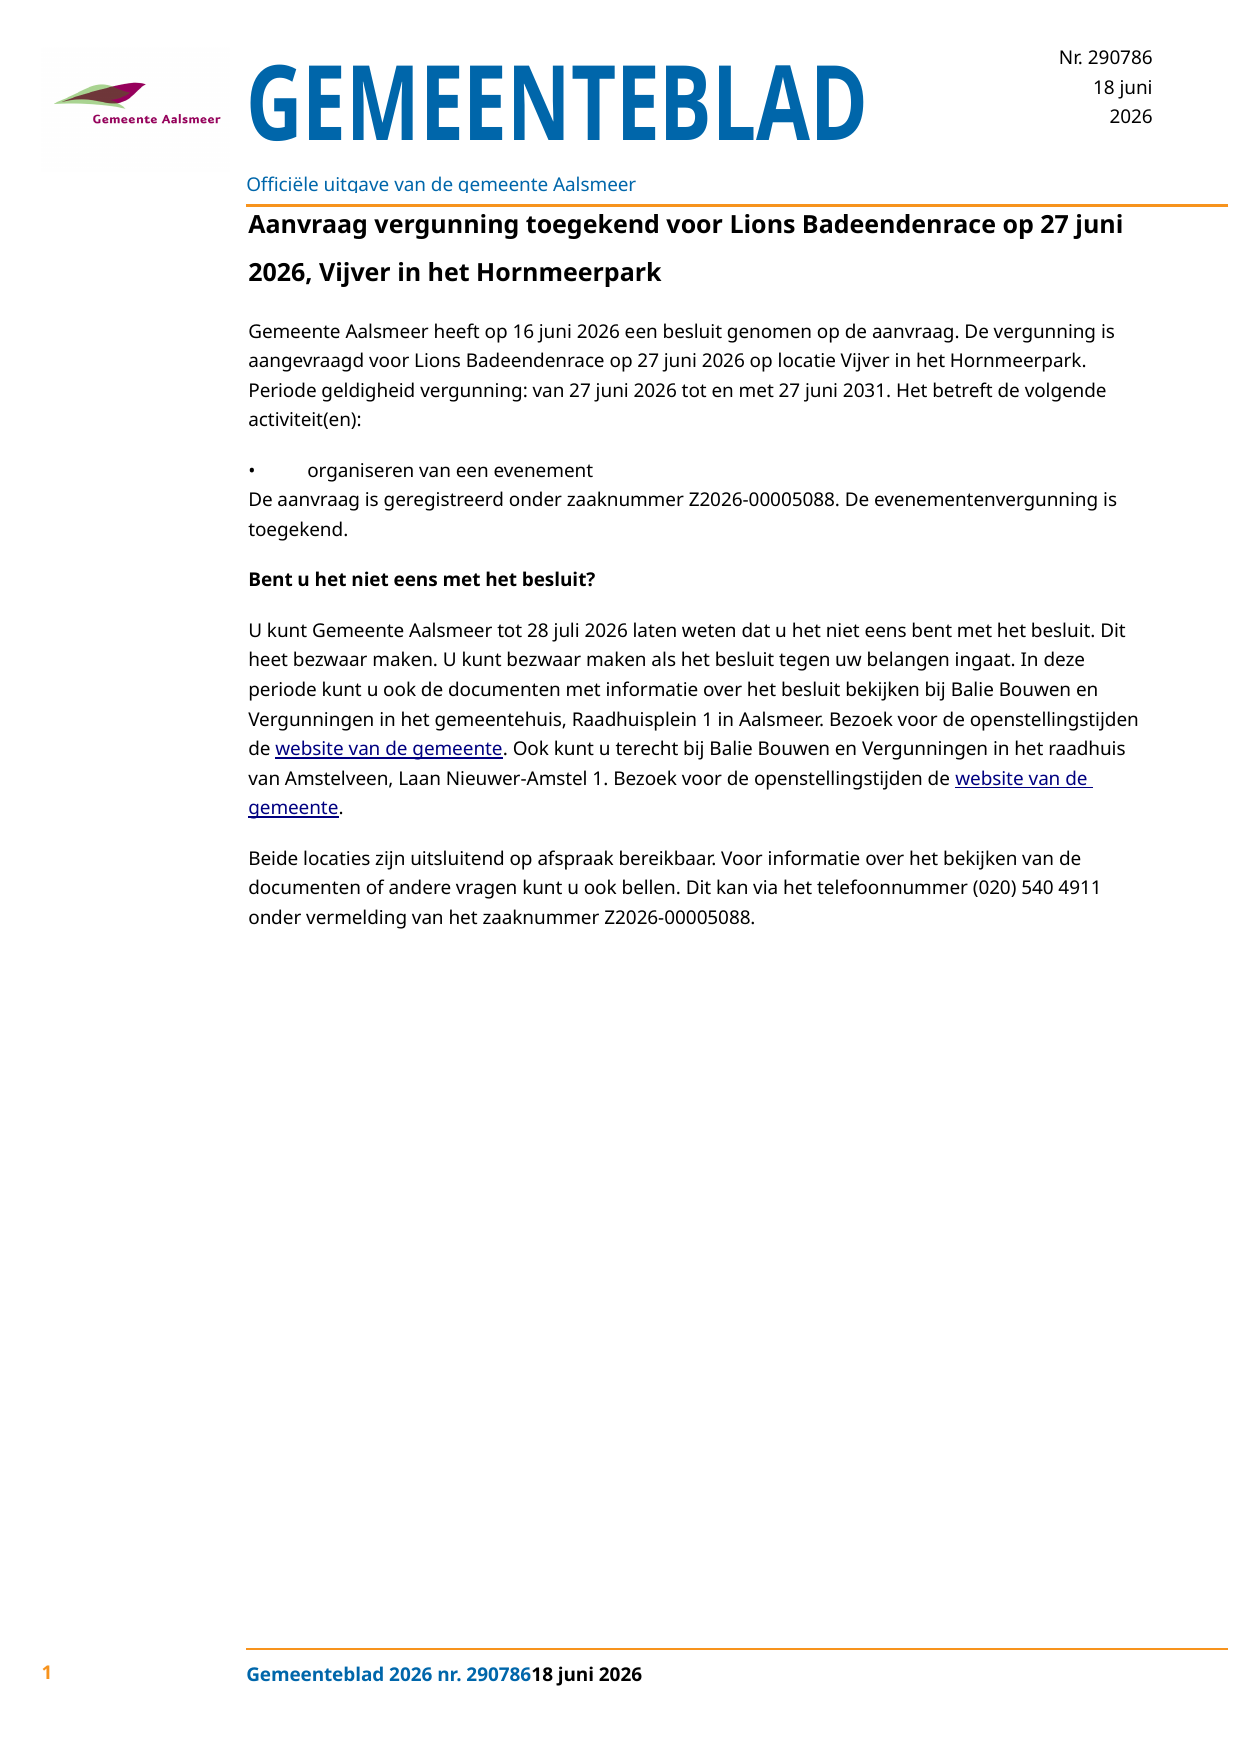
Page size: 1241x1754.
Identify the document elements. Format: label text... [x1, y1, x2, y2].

text Bent u het niet eens met het besluit? [248, 567, 1152, 592]
text Aanvraag vergunning toegekend voor Lions Badeendenrace op 27 juni 2026, Vijver in het Hornmeerpark [248, 207, 1152, 288]
picture [41, 47, 231, 172]
text Gemeente Aalsmeer heeft op 16 juni 2026 een besluit genomen op de aanvraag. De vergunning is aangevraagd voor Lions Badeendenrace op 27 juni 2026 op locatie Vijver in het Hornmeerpark. Periode geldigheid vergunning: van 27 juni 2026 tot en met 27 juni 2031. Het betreft de volgende activiteit(en): [248, 318, 1152, 432]
text Beide locaties zijn uitsluitend op afspraak bereikbaar. Voor informatie over het bekijken van de documenten of andere vragen kunt u ook bellen. Dit kan via het telefoonnummer (020) 540 4911 onder vermelding van het zaaknummer Z2026-00005088. [248, 845, 1152, 930]
list organiseren van een evenement [248, 457, 1152, 483]
text De aanvraag is geregistreerd onder zaaknummer Z2026-00005088. De evenementenvergunning is toegekend. [248, 487, 1152, 542]
text U kunt Gemeente Aalsmeer tot 28 juli 2026 laten weten dat u het niet eens bent met het besluit. Dit heet bezwaar maken. U kunt bezwaar maken als het besluit tegen uw belangen ingaat. In deze periode kunt u ook de documenten met informatie over het besluit bekijken bij Balie Bouwen en Vergunningen in het gemeentehuis, Raadhuisplein 1 in Aalsmeer. Bezoek voor de openstellingstijden de website van de gemeente. Ook kunt u terecht bij Balie Bouwen en Vergunningen in het raadhuis van Amstelveen, Laan Nieuwer-Amstel 1. Bezoek voor de openstellingstijden de website van de gemeente. [248, 617, 1152, 820]
